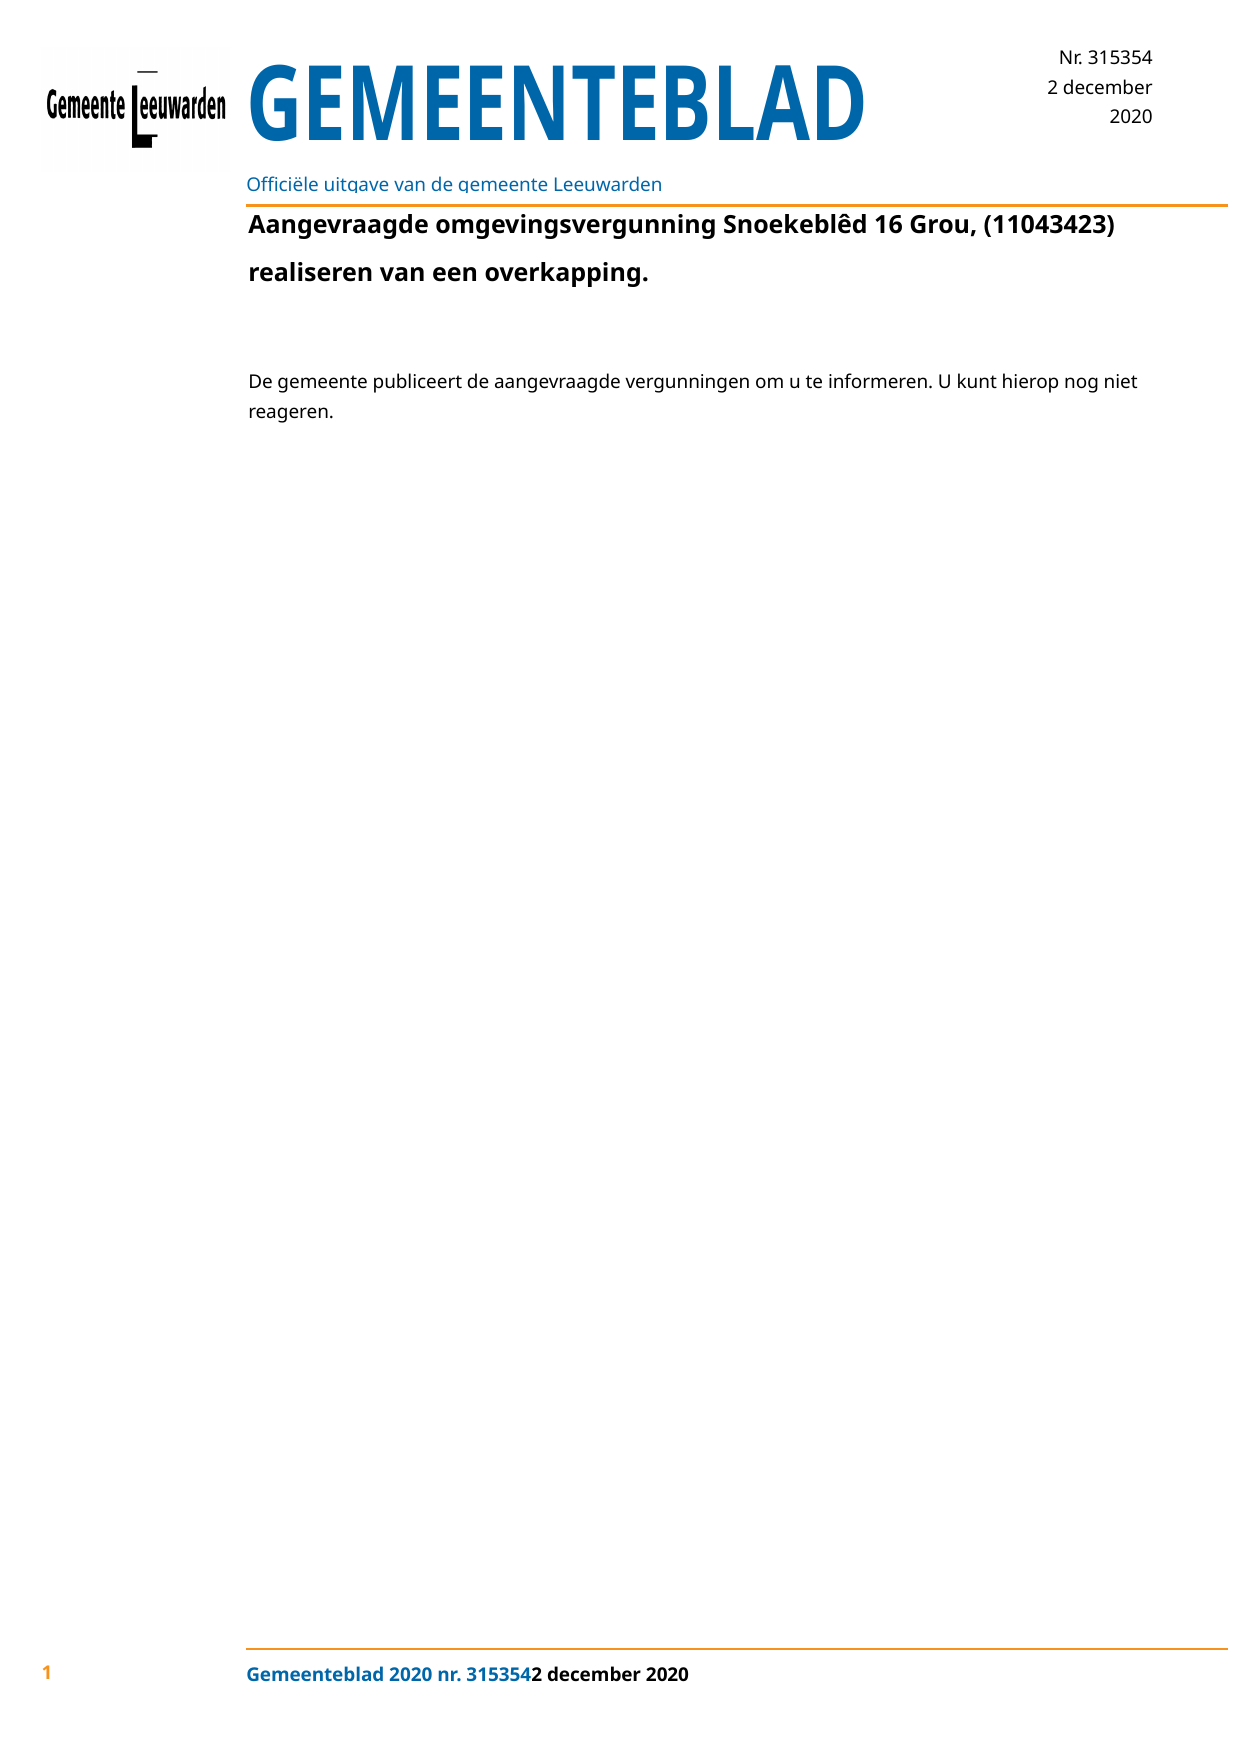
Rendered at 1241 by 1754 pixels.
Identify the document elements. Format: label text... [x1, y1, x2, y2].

text Aangevraagde omgevingsvergunning Snoekeblêd 16 Grou, (11043423) realiseren van een overkapping. [248, 207, 1152, 288]
text De gemeente publiceert de aangevraagde vergunningen om u te informeren. U kunt hierop nog niet reageren. [248, 368, 1152, 424]
picture [41, 47, 231, 172]
